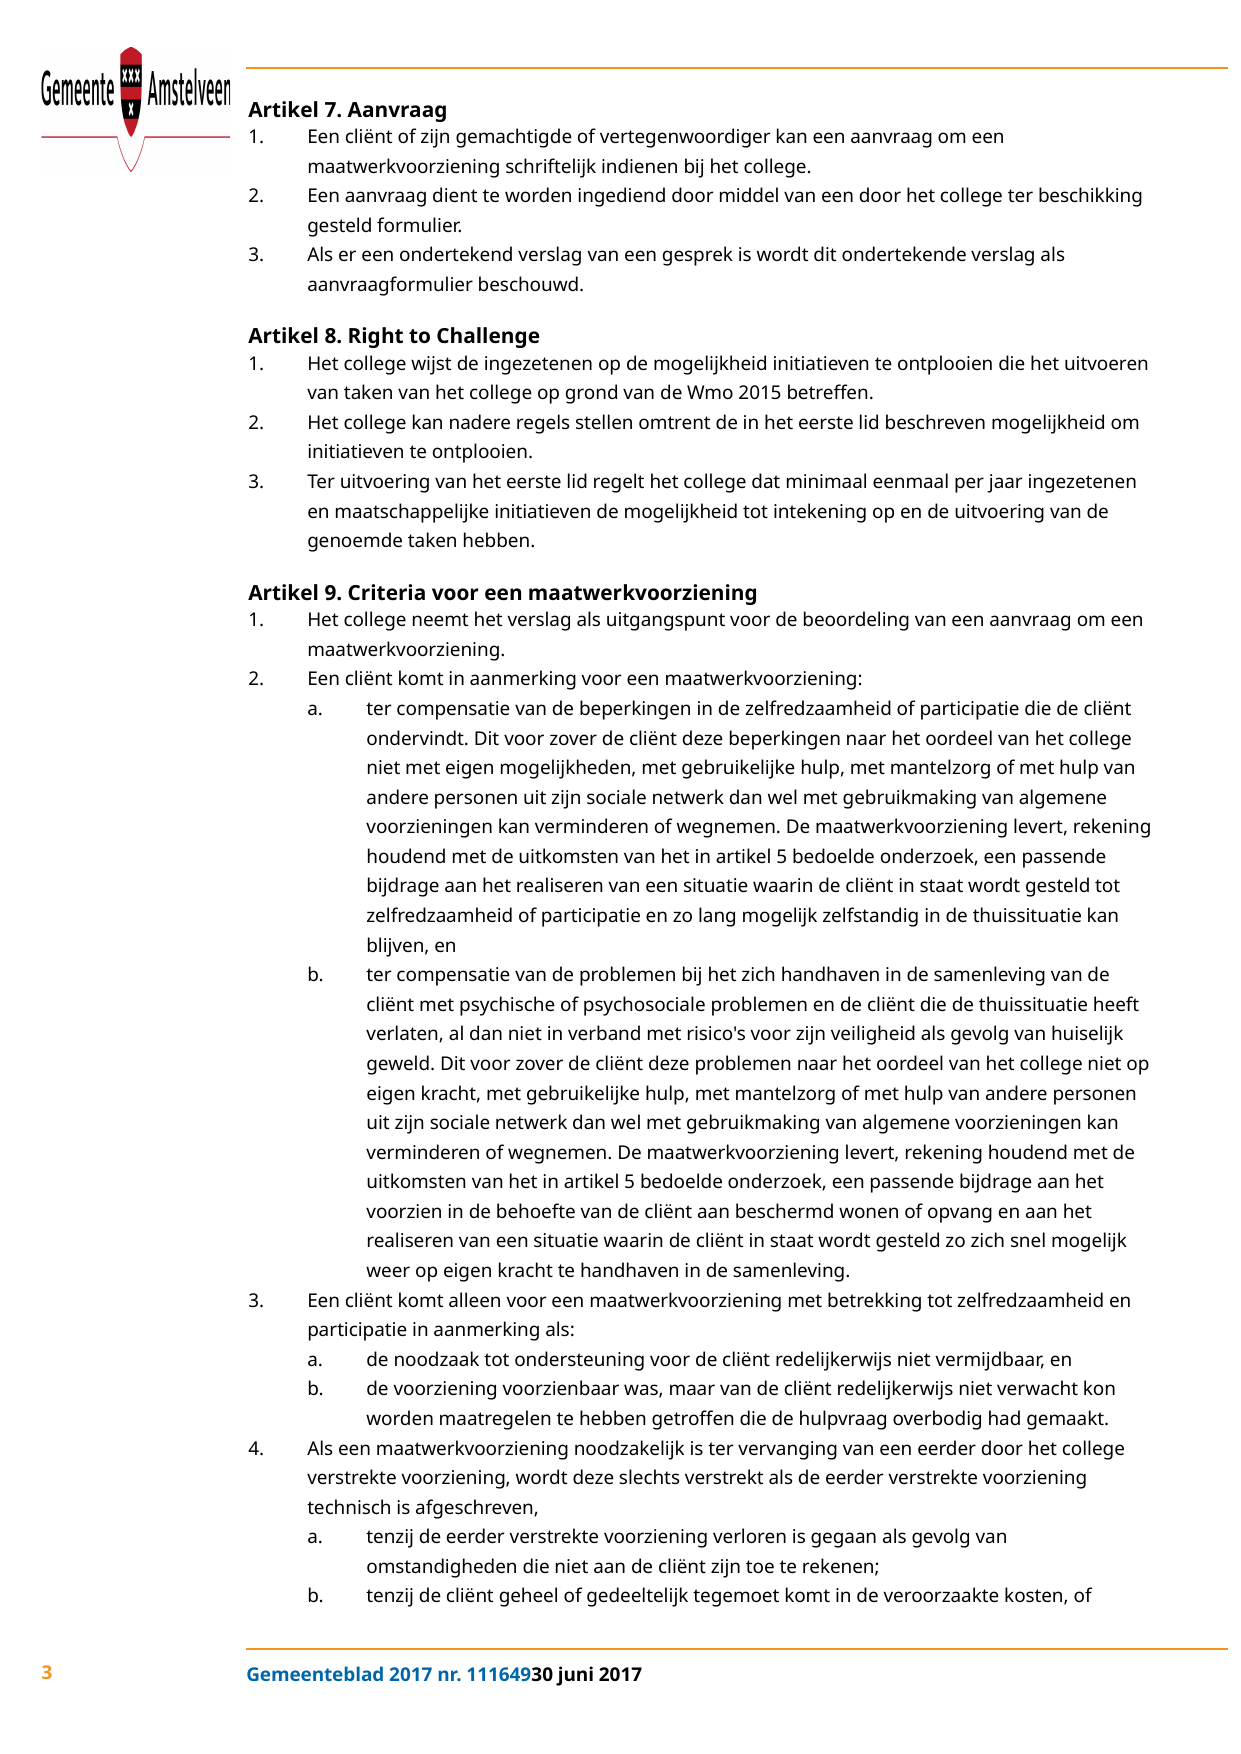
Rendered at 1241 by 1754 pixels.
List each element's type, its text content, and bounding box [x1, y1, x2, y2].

list de voorziening voorzienbaar was, maar van de cliënt redelijkerwijs niet verwacht kon worden maatregelen te hebben getroffen die de hulpvraag overbodig had gemaakt. [307, 1376, 1152, 1431]
list Het college wijst de ingezetenen op de mogelijkheid initiatieven te ontplooien die het uitvoeren van taken van het college op grond van de Wmo 2015 betreffen. [248, 350, 1152, 405]
list ter compensatie van de problemen bij het zich handhaven in de samenleving van de cliënt met psychische of psychosociale problemen en de cliënt die de thuissituatie heeft verlaten, al dan niet in verband met risico's voor zijn veiligheid als gevolg van huiselijk geweld. Dit voor zover de cliënt deze problemen naar het oordeel van het college niet op eigen kracht, met gebruikelijke hulp, met mantelzorg of met hulp van andere personen uit zijn sociale netwerk dan wel met gebruikmaking van algemene voorzieningen kan verminderen of wegnemen. De maatwerkvoorziening levert, rekening houdend met de uitkomsten van het in artikel 5 bedoelde onderzoek, een passende bijdrage aan het voorzien in de behoefte van de cliënt aan beschermd wonen of opvang en aan het realiseren van een situatie waarin de cliënt in staat wordt gesteld zo zich snel mogelijk weer op eigen kracht te handhaven in de samenleving. [307, 961, 1152, 1283]
list Een cliënt komt in aanmerking voor een maatwerkvoorziening: [248, 666, 1152, 691]
list de noodzaak tot ondersteuning voor de cliënt redelijkerwijs niet vermijdbaar, en [307, 1346, 1152, 1372]
list Het college kan nadere regels stellen omtrent de in het eerste lid beschreven mogelijkheid om initiatieven te ontplooien. [248, 409, 1152, 464]
list tenzij de cliënt geheel of gedeeltelijk tegemoet komt in de veroorzaakte kosten, of [307, 1583, 1152, 1608]
text Artikel 9. Criteria voor een maatwerkvoorziening [248, 578, 1152, 606]
picture [41, 47, 231, 172]
list Het college neemt het verslag als uitgangspunt voor de beoordeling van een aanvraag om een maatwerkvoorziening. [248, 606, 1152, 662]
list Ter uitvoering van het eerste lid regelt het college dat minimaal eenmaal per jaar ingezetenen en maatschappelijke initiatieven de mogelijkheid tot intekening op en de uitvoering van de genoemde taken hebben. [248, 468, 1152, 553]
text Artikel 8. Right to Challenge [248, 322, 1152, 350]
list Als een maatwerkvoorziening noodzakelijk is ter vervanging van een eerder door het college verstrekte voorziening, wordt deze slechts verstrekt als de eerder verstrekte voorziening technisch is afgeschreven, [248, 1435, 1152, 1519]
list Als er een ondertekend verslag van een gesprek is wordt dit ondertekende verslag als aanvraagformulier beschouwd. [248, 242, 1152, 297]
list Een aanvraag dient te worden ingediend door middel van een door het college ter beschikking gesteld formulier. [248, 182, 1152, 238]
text Artikel 7. Aanvraag [248, 95, 1152, 123]
list ter compensatie van de beperkingen in de zelfredzaamheid of participatie die de cliënt ondervindt. Dit voor zover de cliënt deze beperkingen naar het oordeel van het college niet met eigen mogelijkheden, met gebruikelijke hulp, met mantelzorg of met hulp van andere personen uit zijn sociale netwerk dan wel met gebruikmaking van algemene voorzieningen kan verminderen of wegnemen. De maatwerkvoorziening levert, rekening houdend met de uitkomsten van het in artikel 5 bedoelde onderzoek, een passende bijdrage aan het realiseren van een situatie waarin de cliënt in staat wordt gesteld tot zelfredzaamheid of participatie en zo lang mogelijk zelfstandig in de thuissituatie kan blijven, en [307, 695, 1152, 957]
list Een cliënt komt alleen voor een maatwerkvoorziening met betrekking tot zelfredzaamheid en participatie in aanmerking als: [248, 1287, 1152, 1342]
list tenzij de eerder verstrekte voorziening verloren is gegaan als gevolg van omstandigheden die niet aan de cliënt zijn toe te rekenen; [307, 1523, 1152, 1579]
list Een cliënt of zijn gemachtigde of vertegenwoordiger kan een aanvraag om een maatwerkvoorziening schriftelijk indienen bij het college. [248, 123, 1152, 178]
